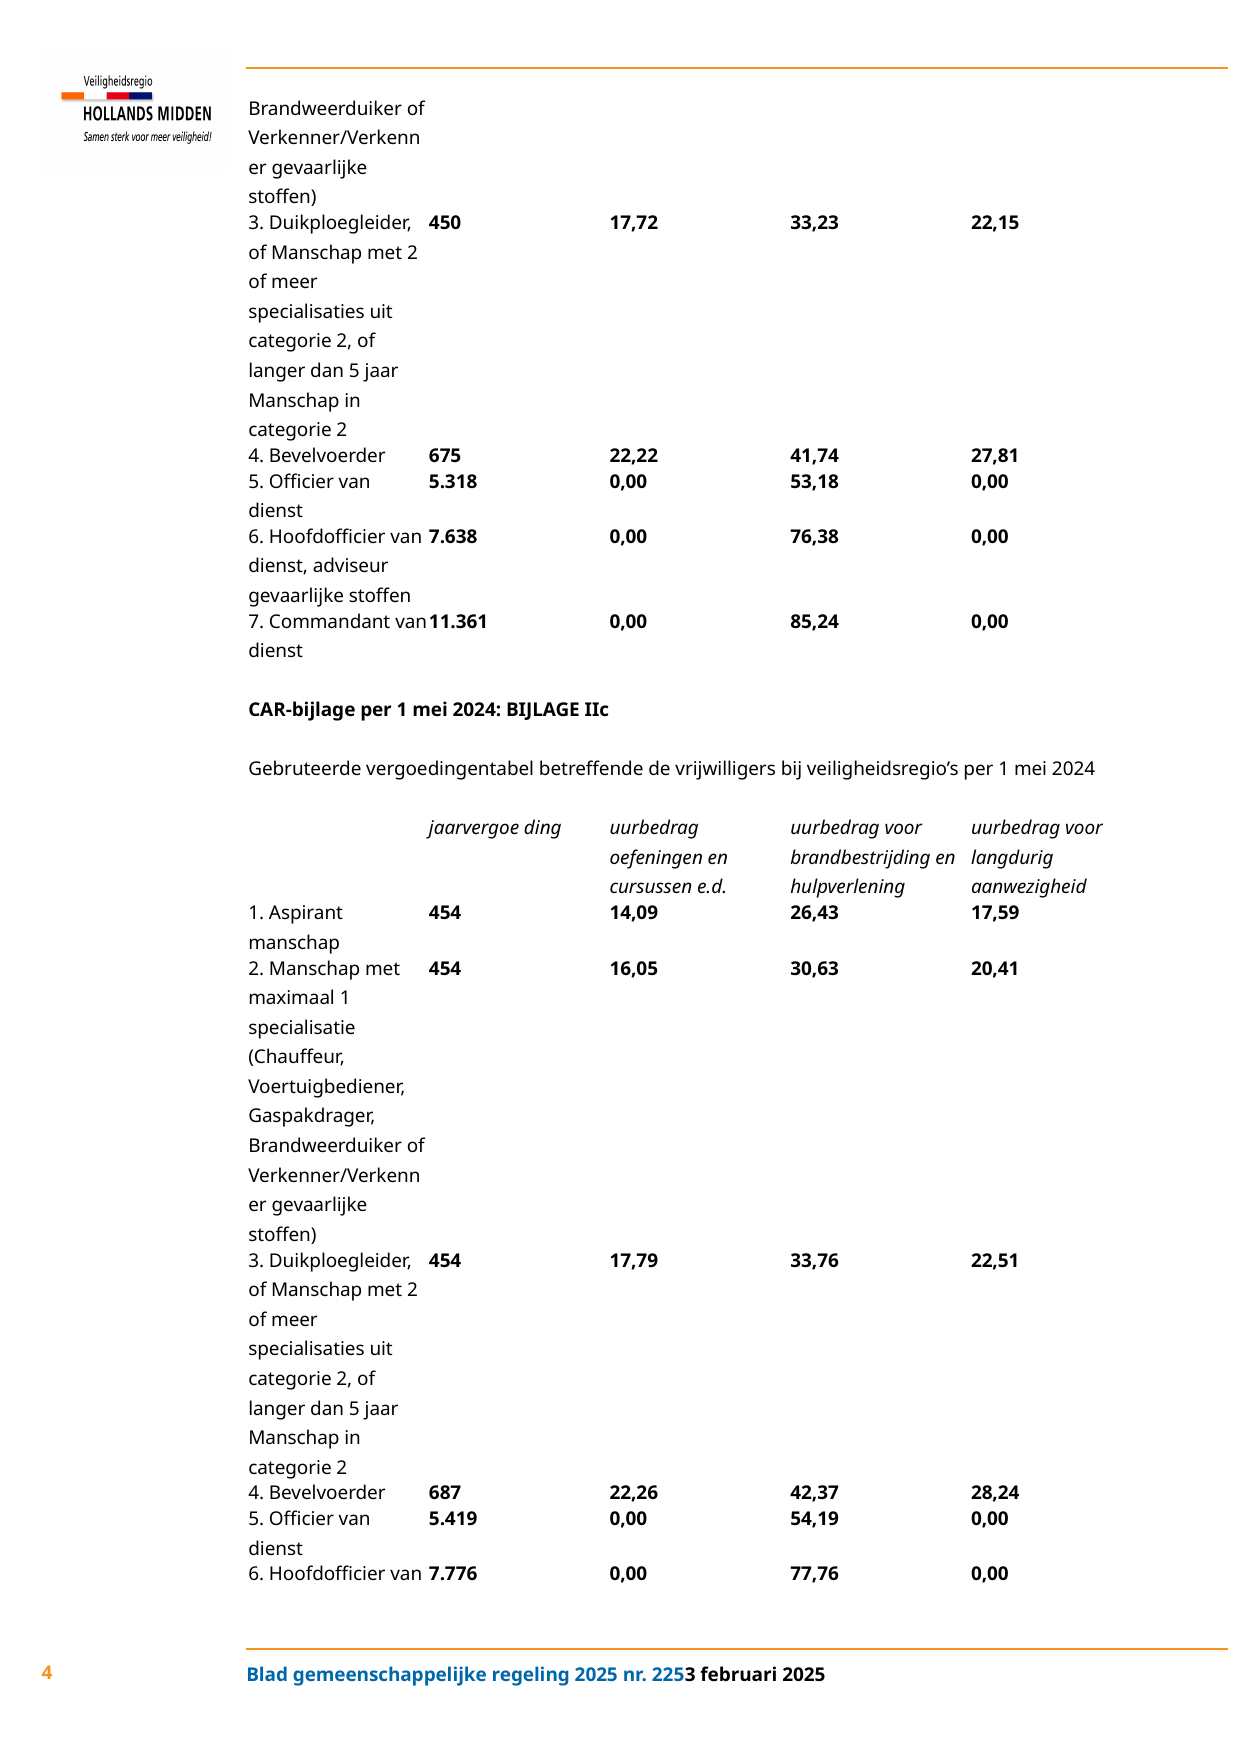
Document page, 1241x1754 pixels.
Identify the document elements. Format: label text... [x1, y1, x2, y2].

table_cell 0,00 [609, 468, 790, 523]
table_cell 76,38 [790, 523, 971, 608]
table_cell [429, 95, 609, 209]
table_cell 454 [429, 900, 609, 955]
table_cell 17,59 [971, 900, 1152, 955]
table_cell 41,74 [790, 442, 971, 468]
table_cell 77,76 [790, 1561, 971, 1586]
table_header [248, 815, 429, 899]
table_cell 0,00 [971, 1505, 1152, 1561]
table_cell 4. Bevelvoerder [248, 442, 429, 468]
table_cell 0,00 [971, 1561, 1152, 1586]
table_cell 3. Duikploegleider, of Manschap met 2 of meer specialisaties uit categorie 2, of langer dan 5 jaar Manschap in categorie 2 [248, 209, 429, 442]
table_cell 20,41 [971, 955, 1152, 1247]
table_cell Brandweerduiker of Verkenner/Verkenner gevaarlijke stoffen) [248, 95, 429, 209]
table_cell 0,00 [609, 1561, 790, 1586]
text Gebruteerde vergoedingentabel betreffende de vrijwilligers bij veiligheidsregio’s per 1 mei 2024 [248, 755, 1152, 781]
table_cell 5. Officier van dienst [248, 1505, 429, 1561]
table_cell 6. Hoofdofficier van dienst, adviseur gevaarlijke stoffen [248, 523, 429, 608]
table_header uurbedrag voor brandbestrijding en hulpverlening [790, 815, 971, 899]
table_cell 26,43 [790, 900, 971, 955]
table_cell 11.361 [429, 608, 609, 663]
table_cell 7.776 [429, 1561, 609, 1586]
table_cell 0,00 [609, 608, 790, 663]
table_cell 7. Commandant van dienst [248, 608, 429, 663]
table_cell 4. Bevelvoerder [248, 1480, 429, 1505]
table_cell 0,00 [971, 523, 1152, 608]
table_header jaarvergoe ding [429, 815, 609, 899]
table_header uurbedrag oefeningen en cursussen e.d. [609, 815, 790, 899]
table_cell 16,05 [609, 955, 790, 1247]
table_cell 28,24 [971, 1480, 1152, 1505]
table_cell 53,18 [790, 468, 971, 523]
table_cell 22,26 [609, 1480, 790, 1505]
table_cell 7.638 [429, 523, 609, 608]
table_cell 33,23 [790, 209, 971, 442]
table_cell 5.318 [429, 468, 609, 523]
table_cell [971, 95, 1152, 209]
table_cell [609, 95, 790, 209]
text CAR-bijlage per 1 mei 2024: BIJLAGE IIc [248, 696, 1152, 722]
table_cell 0,00 [971, 468, 1152, 523]
table_cell 54,19 [790, 1505, 971, 1561]
table_cell 17,72 [609, 209, 790, 442]
table_cell 85,24 [790, 608, 971, 663]
table_cell 42,37 [790, 1480, 971, 1505]
table_cell 17,79 [609, 1247, 790, 1479]
picture [41, 47, 231, 172]
table_cell 687 [429, 1480, 609, 1505]
table_cell 22,22 [609, 442, 790, 468]
table_cell [790, 95, 971, 209]
table_cell 450 [429, 209, 609, 442]
table_cell 6. Hoofdofficier van [248, 1561, 429, 1586]
table_cell 30,63 [790, 955, 971, 1247]
table_cell 14,09 [609, 900, 790, 955]
table_cell 33,76 [790, 1247, 971, 1479]
table_cell 3. Duikploegleider, of Manschap met 2 of meer specialisaties uit categorie 2, of langer dan 5 jaar Manschap in categorie 2 [248, 1247, 429, 1479]
table_cell 0,00 [609, 1505, 790, 1561]
table_cell 454 [429, 955, 609, 1247]
table_cell 5.419 [429, 1505, 609, 1561]
table_cell 5. Officier van dienst [248, 468, 429, 523]
table_cell 22,51 [971, 1247, 1152, 1479]
table_header uurbedrag voor langdurig aanwezigheid [971, 815, 1152, 899]
table_cell 1. Aspirant manschap [248, 900, 429, 955]
table_cell 454 [429, 1247, 609, 1479]
table_cell 675 [429, 442, 609, 468]
table_cell 2. Manschap met maximaal 1 specialisatie (Chauffeur, Voertuigbediener, Gaspakdrager, Brandweerduiker of Verkenner/Verkenner gevaarlijke stoffen) [248, 955, 429, 1247]
table_cell 27,81 [971, 442, 1152, 468]
table_cell 22,15 [971, 209, 1152, 442]
table_cell 0,00 [971, 608, 1152, 663]
table_cell 0,00 [609, 523, 790, 608]
